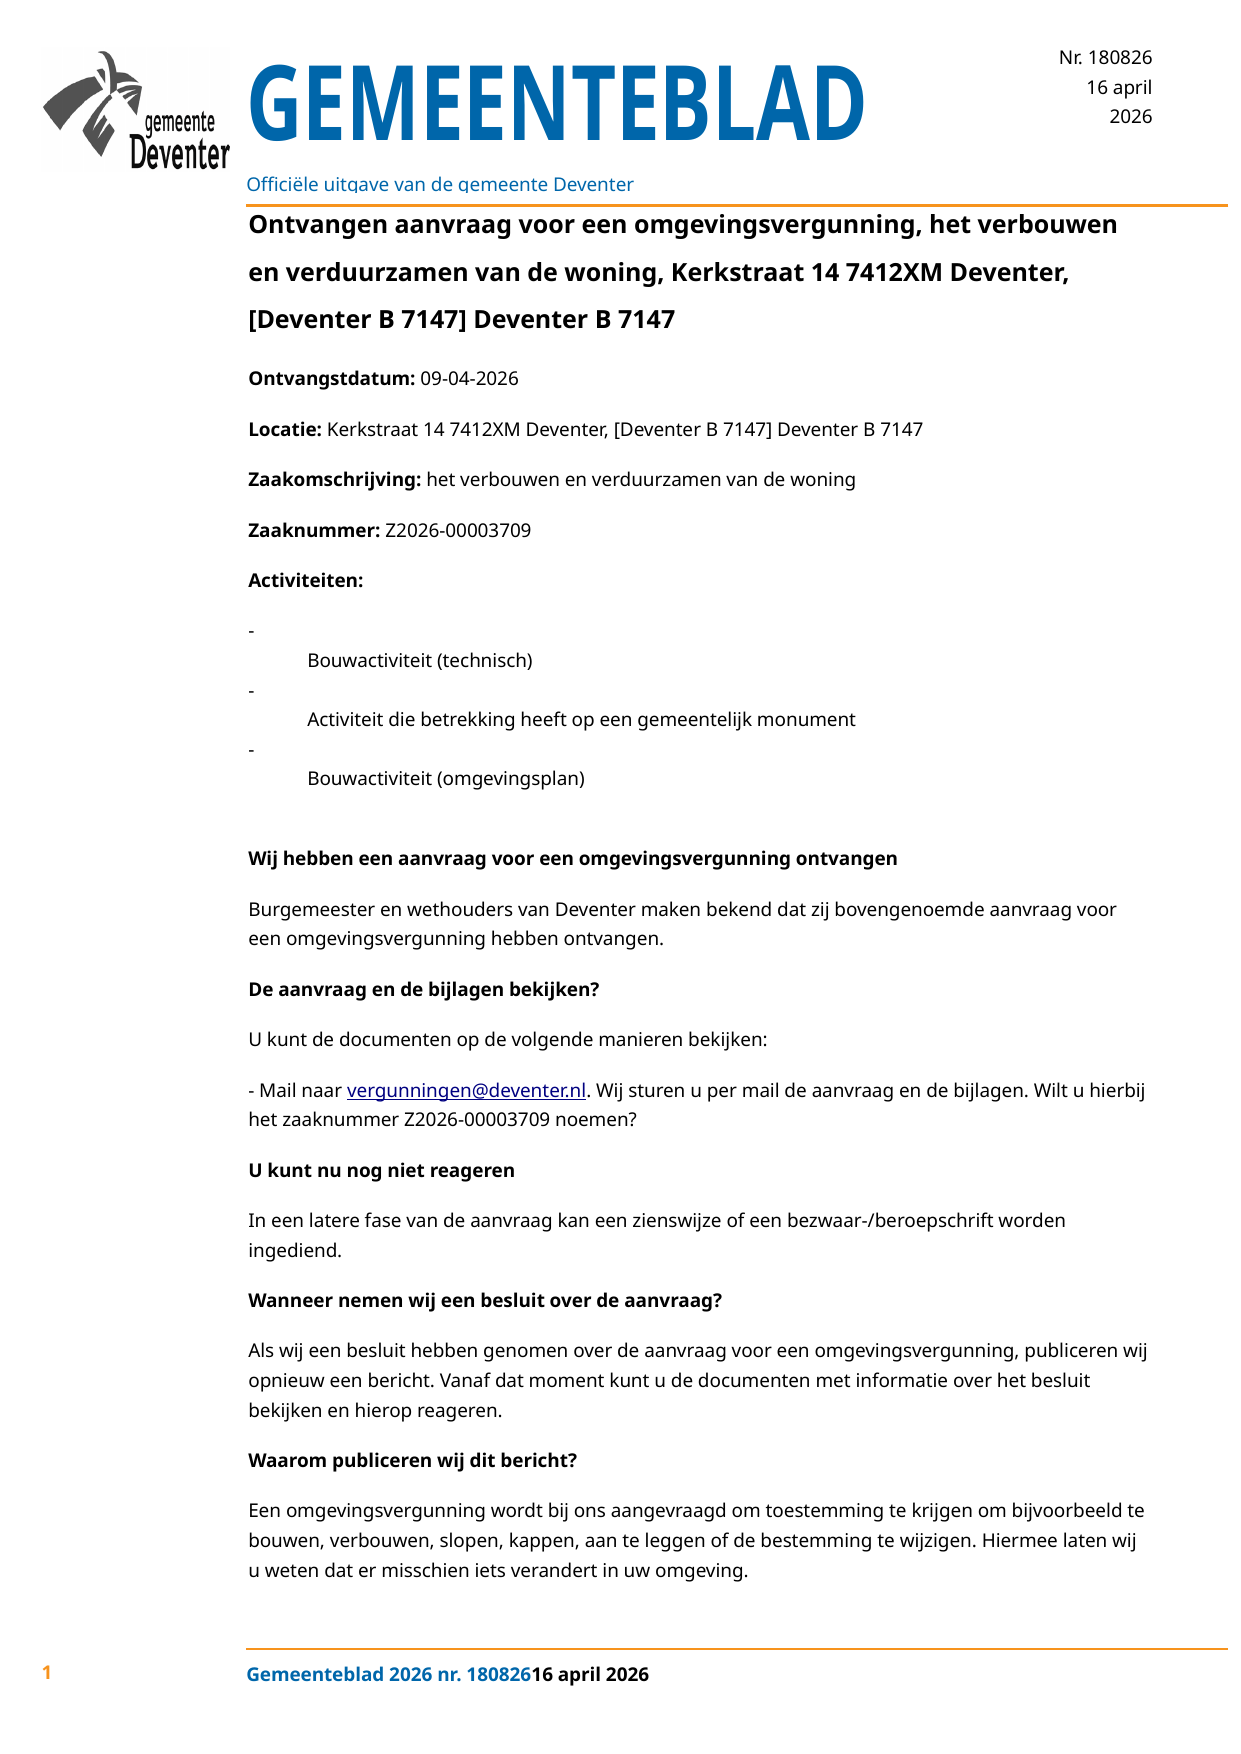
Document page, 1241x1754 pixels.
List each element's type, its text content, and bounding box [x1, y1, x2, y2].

list Activiteit die betrekking heeft op een gemeentelijk monument [248, 706, 1152, 732]
text Waarom publiceren wij dit bericht? [248, 1447, 1152, 1473]
text Burgemeester en wethouders van Deventer maken bekend dat zij bovengenoemde aanvraag voor een omgevingsvergunning hebben ontvangen. [248, 896, 1152, 951]
text Zaaknummer: Z2026-00003709 [248, 517, 1152, 542]
text Activiteiten: [248, 567, 1152, 593]
text Als wij een besluit hebben genomen over de aanvraag voor een omgevingsvergunning, publiceren wij opnieuw een bericht. Vanaf dat moment kunt u de documenten met informatie over het besluit bekijken en hierop reageren. [248, 1338, 1152, 1422]
text - Mail naar vergunningen@deventer.nl. Wij sturen u per mail de aanvraag en de bijlagen. Wilt u hierbij het zaaknummer Z2026-00003709 noemen? [248, 1077, 1152, 1132]
picture [41, 47, 231, 172]
text Zaakomschrijving: het verbouwen en verduurzamen van de woning [248, 466, 1152, 492]
text In een latere fase van de aanvraag kan een zienswijze of een bezwaar-/beroepschrift worden ingediend. [248, 1207, 1152, 1262]
text Een omgevingsvergunning wordt bij ons aangevraagd om toestemming te krijgen om bijvoorbeeld te bouwen, verbouwen, slopen, kappen, aan te leggen of de bestemming te wijzigen. Hiermee laten wij u weten dat er misschien iets verandert in uw omgeving. [248, 1498, 1152, 1582]
text U kunt nu nog niet reageren [248, 1157, 1152, 1182]
text Wij hebben een aanvraag voor een omgevingsvergunning ontvangen [248, 846, 1152, 871]
text Ontvangen aanvraag voor een omgevingsvergunning, het verbouwen en verduurzamen van de woning, Kerkstraat 14 7412XM Deventer, [Deventer B 7147] Deventer B 7147 [248, 207, 1152, 336]
text De aanvraag en de bijlagen bekijken? [248, 976, 1152, 1002]
text Ontvangstdatum: 09-04-2026 [248, 366, 1152, 391]
text U kunt de documenten op de volgende manieren bekijken: [248, 1026, 1152, 1052]
text Locatie: Kerkstraat 14 7412XM Deventer, [Deventer B 7147] Deventer B 7147 [248, 416, 1152, 442]
list Bouwactiviteit (technisch) [248, 647, 1152, 673]
list Bouwactiviteit (omgevingsplan) [248, 766, 1152, 791]
text Wanneer nemen wij een besluit over de aanvraag? [248, 1287, 1152, 1313]
